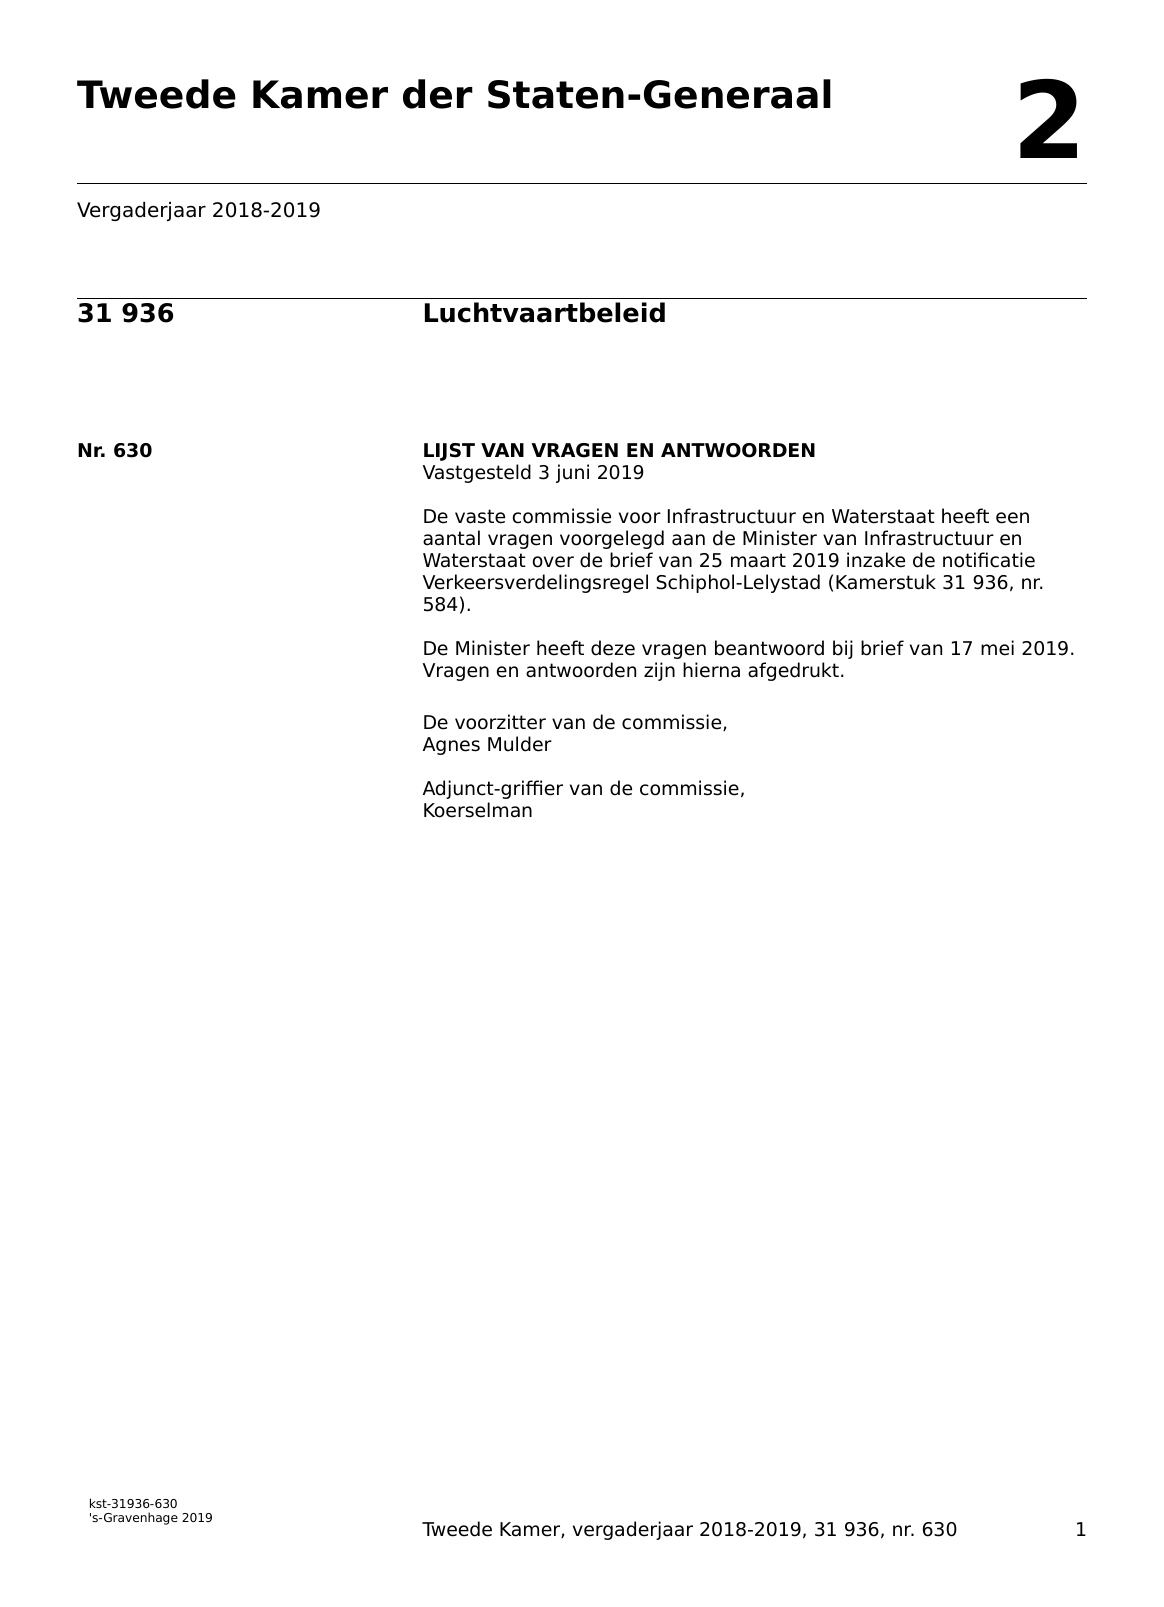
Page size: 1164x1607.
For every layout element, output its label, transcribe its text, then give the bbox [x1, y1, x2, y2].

table_header Tweede Kamer der Staten-Generaal [77, 59, 886, 183]
text De Minister heeft deze vragen beantwoord bij brief van 17 mei 2019. Vragen en antwoorden zijn hierna afgedrukt. [422, 638, 1087, 682]
table_cell Vergaderjaar 2018-2019 [77, 184, 1087, 298]
text De vaste commissie voor Infrastructuur en Waterstaat heeft een aantal vragen voorgelegd aan de Minister van Infrastructuur en Waterstaat over de brief van 25 maart 2019 inzake de notificatie Verkeersverdelingsregel Schiphol-Lelystad (Kamerstuk 31 936, nr. 584). [422, 506, 1087, 616]
text Adjunct-griffier van de commissie, Koerselman [422, 778, 1087, 822]
text Vastgesteld 3 juni 2019 [422, 462, 1087, 484]
text 's-Gravenhage 2019 [88, 1511, 323, 1525]
text De voorzitter van de commissie, Agnes Mulder [422, 712, 1087, 756]
table_header 2 [886, 59, 1087, 183]
subtitle 31 936 Luchtvaartbeleid [77, 299, 1087, 329]
text kst-31936-630 [88, 1497, 323, 1511]
subtitle Nr. 630 LIJST VAN VRAGEN EN ANTWOORDEN [77, 440, 1087, 462]
